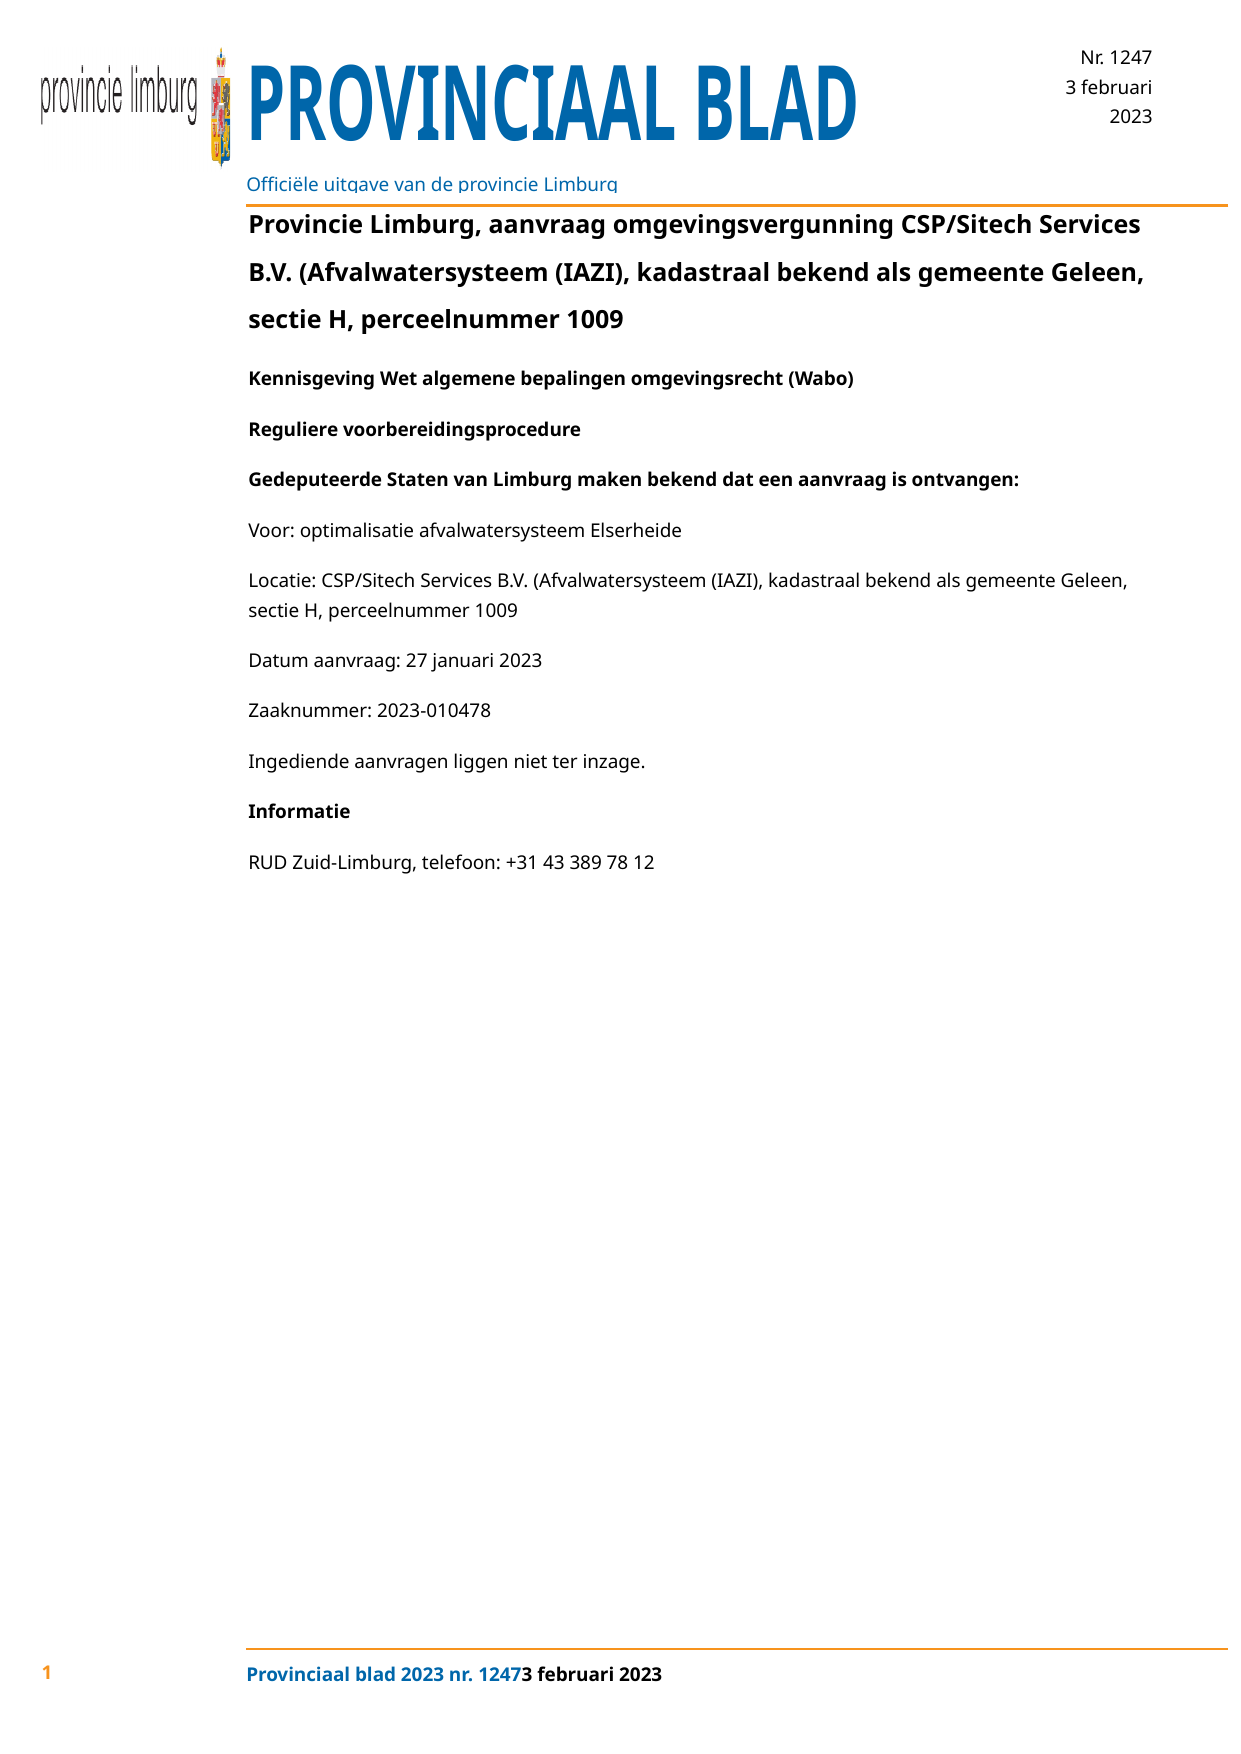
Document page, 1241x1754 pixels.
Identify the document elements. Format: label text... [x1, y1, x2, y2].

picture [41, 47, 231, 172]
text Informatie [248, 798, 1152, 824]
text Locatie: CSP/Sitech Services B.V. (Afvalwatersysteem (IAZI), kadastraal bekend als gemeente Geleen, sectie H, perceelnummer 1009 [248, 567, 1152, 622]
text Provincie Limburg, aanvraag omgevingsvergunning CSP/Sitech Services B.V. (Afvalwatersysteem (IAZI), kadastraal bekend als gemeente Geleen, sectie H, perceelnummer 1009 [248, 207, 1152, 336]
text Kennisgeving Wet algemene bepalingen omgevingsrecht (Wabo) [248, 366, 1152, 391]
text Zaaknummer: 2023-010478 [248, 698, 1152, 723]
text Ingediende aanvragen liggen niet ter inzage. [248, 748, 1152, 774]
text Voor: optimalisatie afvalwatersysteem Elserheide [248, 517, 1152, 542]
text RUD Zuid-Limburg, telefoon: +31 43 389 78 12 [248, 849, 1152, 874]
text Datum aanvraag: 27 januari 2023 [248, 647, 1152, 673]
text Reguliere voorbereidingsprocedure [248, 416, 1152, 442]
text Gedeputeerde Staten van Limburg maken bekend dat een aanvraag is ontvangen: [248, 466, 1152, 492]
